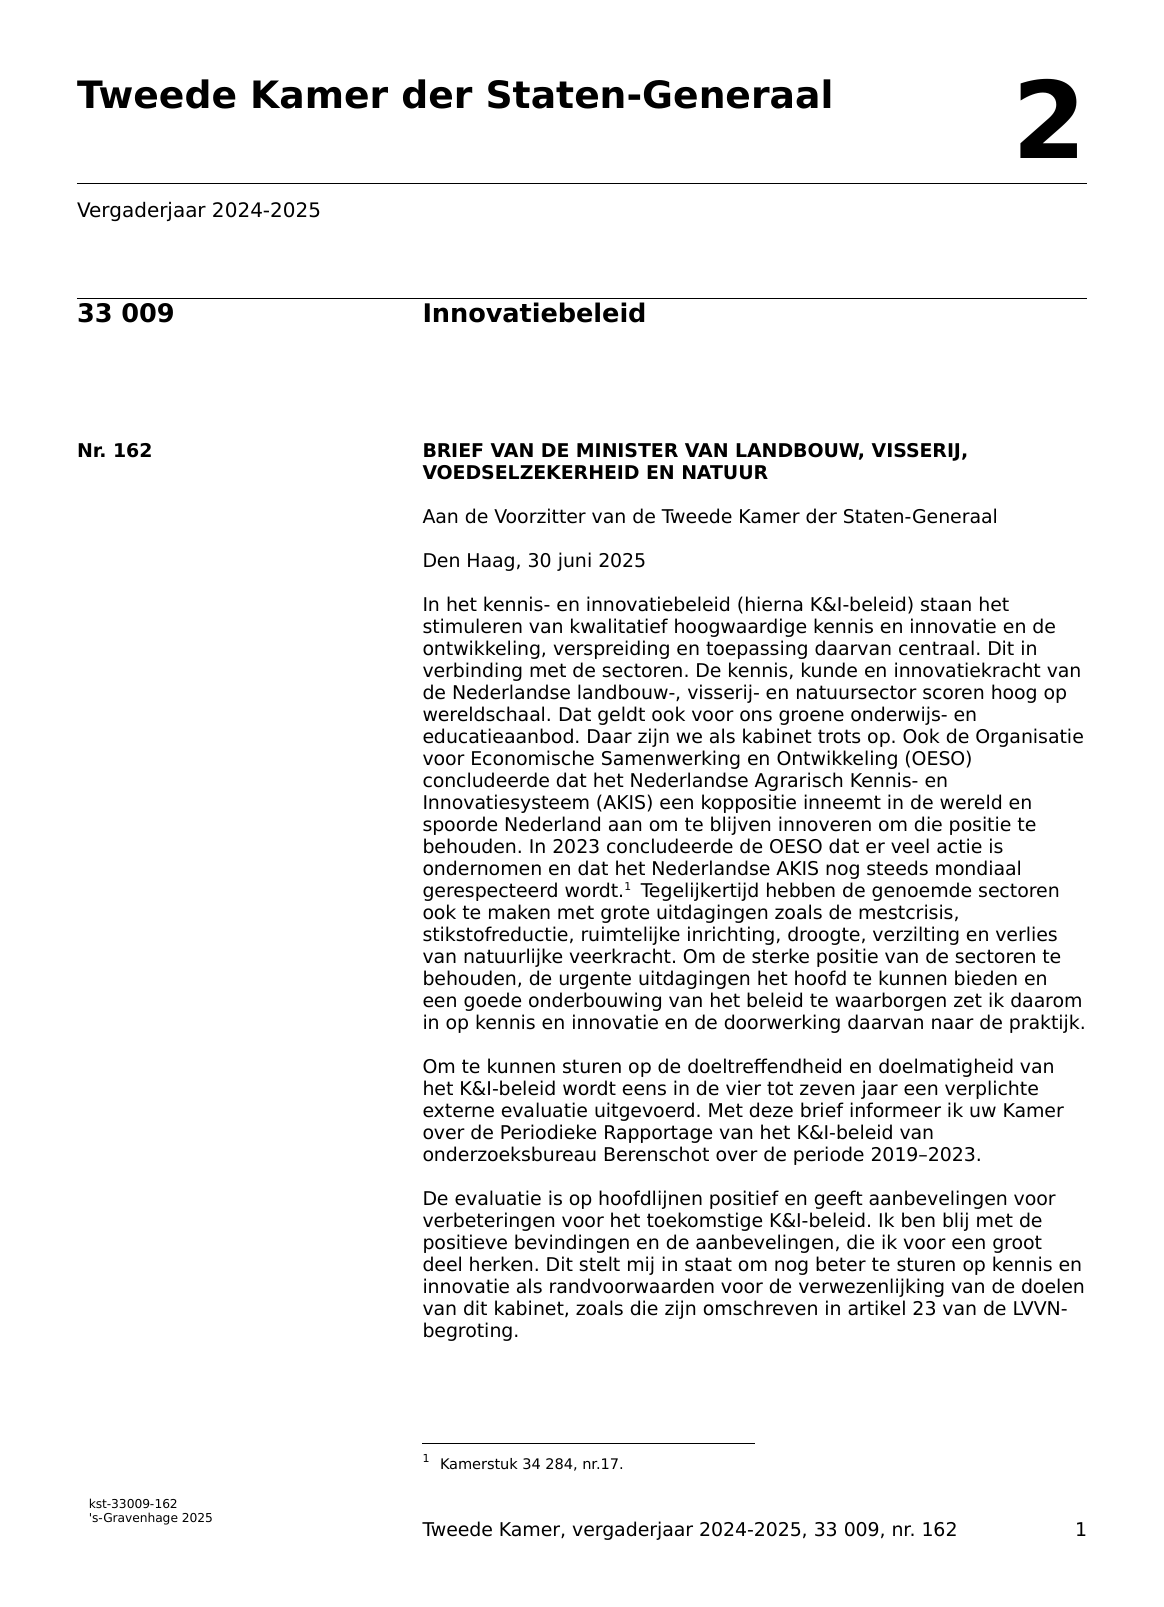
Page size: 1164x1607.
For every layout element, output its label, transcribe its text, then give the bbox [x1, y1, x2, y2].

text Den Haag, 30 juni 2025 [422, 550, 1087, 572]
text 's-Gravenhage 2025 [88, 1511, 323, 1525]
table_header 2 [886, 59, 1087, 183]
text De evaluatie is op hoofdlijnen positief en geeft aanbevelingen voor verbeteringen voor het toekomstige K&I-beleid. Ik ben blij met de positieve bevindingen en de aanbevelingen, die ik voor een groot deel herken. Dit stelt mij in staat om nog beter te sturen op kennis en innovatie als randvoorwaarden voor de verwezenlijking van de doelen van dit kabinet, zoals die zijn omschreven in artikel 23 van de LVVN-begroting. [422, 1188, 1087, 1342]
text kst-33009-162 [88, 1497, 323, 1511]
text Kamerstuk 34 284, nr.17. [422, 1452, 1087, 1474]
table_cell Vergaderjaar 2024-2025 [77, 184, 1087, 298]
subtitle 33 009 Innovatiebeleid [77, 299, 1087, 329]
text Aan de Voorzitter van de Tweede Kamer der Staten-Generaal [422, 506, 1087, 528]
subtitle Nr. 162 BRIEF VAN DE MINISTER VAN LANDBOUW, VISSERIJ, VOEDSELZEKERHEID EN NATUUR [77, 440, 1087, 484]
table_header Tweede Kamer der Staten-Generaal [77, 59, 886, 183]
text In het kennis- en innovatiebeleid (hierna K&I-beleid) staan het stimuleren van kwalitatief hoogwaardige kennis en innovatie en de ontwikkeling, verspreiding en toepassing daarvan centraal. Dit in verbinding met de sectoren. De kennis, kunde en innovatiekracht van de Nederlandse landbouw-, visserij- en natuursector scoren hoog op wereldschaal. Dat geldt ook voor ons groene onderwijs- en educatieaanbod. Daar zijn we als kabinet trots op. Ook de Organisatie voor Economische Samenwerking en Ontwikkeling (OESO) concludeerde dat het Nederlandse Agrarisch Kennis- en Innovatiesysteem (AKIS) een koppositie inneemt in de wereld en spoorde Nederland aan om te blijven innoveren om die positie te behouden. In 2023 concludeerde de OESO dat er veel actie is ondernomen en dat het Nederlandse AKIS nog steeds mondiaal gerespecteerd wordt. Tegelijkertijd hebben de genoemde sectoren ook te maken met grote uitdagingen zoals de mestcrisis, stikstofreductie, ruimtelijke inrichting, droogte, verzilting en verlies van natuurlijke veerkracht. Om de sterke positie van de sectoren te behouden, de urgente uitdagingen het hoofd te kunnen bieden en een goede onderbouwing van het beleid te waarborgen zet ik daarom in op kennis en innovatie en de doorwerking daarvan naar de praktijk. [422, 594, 1087, 1034]
text Om te kunnen sturen op de doeltreffendheid en doelmatigheid van het K&I-beleid wordt eens in de vier tot zeven jaar een verplichte externe evaluatie uitgevoerd. Met deze brief informeer ik uw Kamer over de Periodieke Rapportage van het K&I-beleid van onderzoeksbureau Berenschot over de periode 2019–2023. [422, 1056, 1087, 1166]
